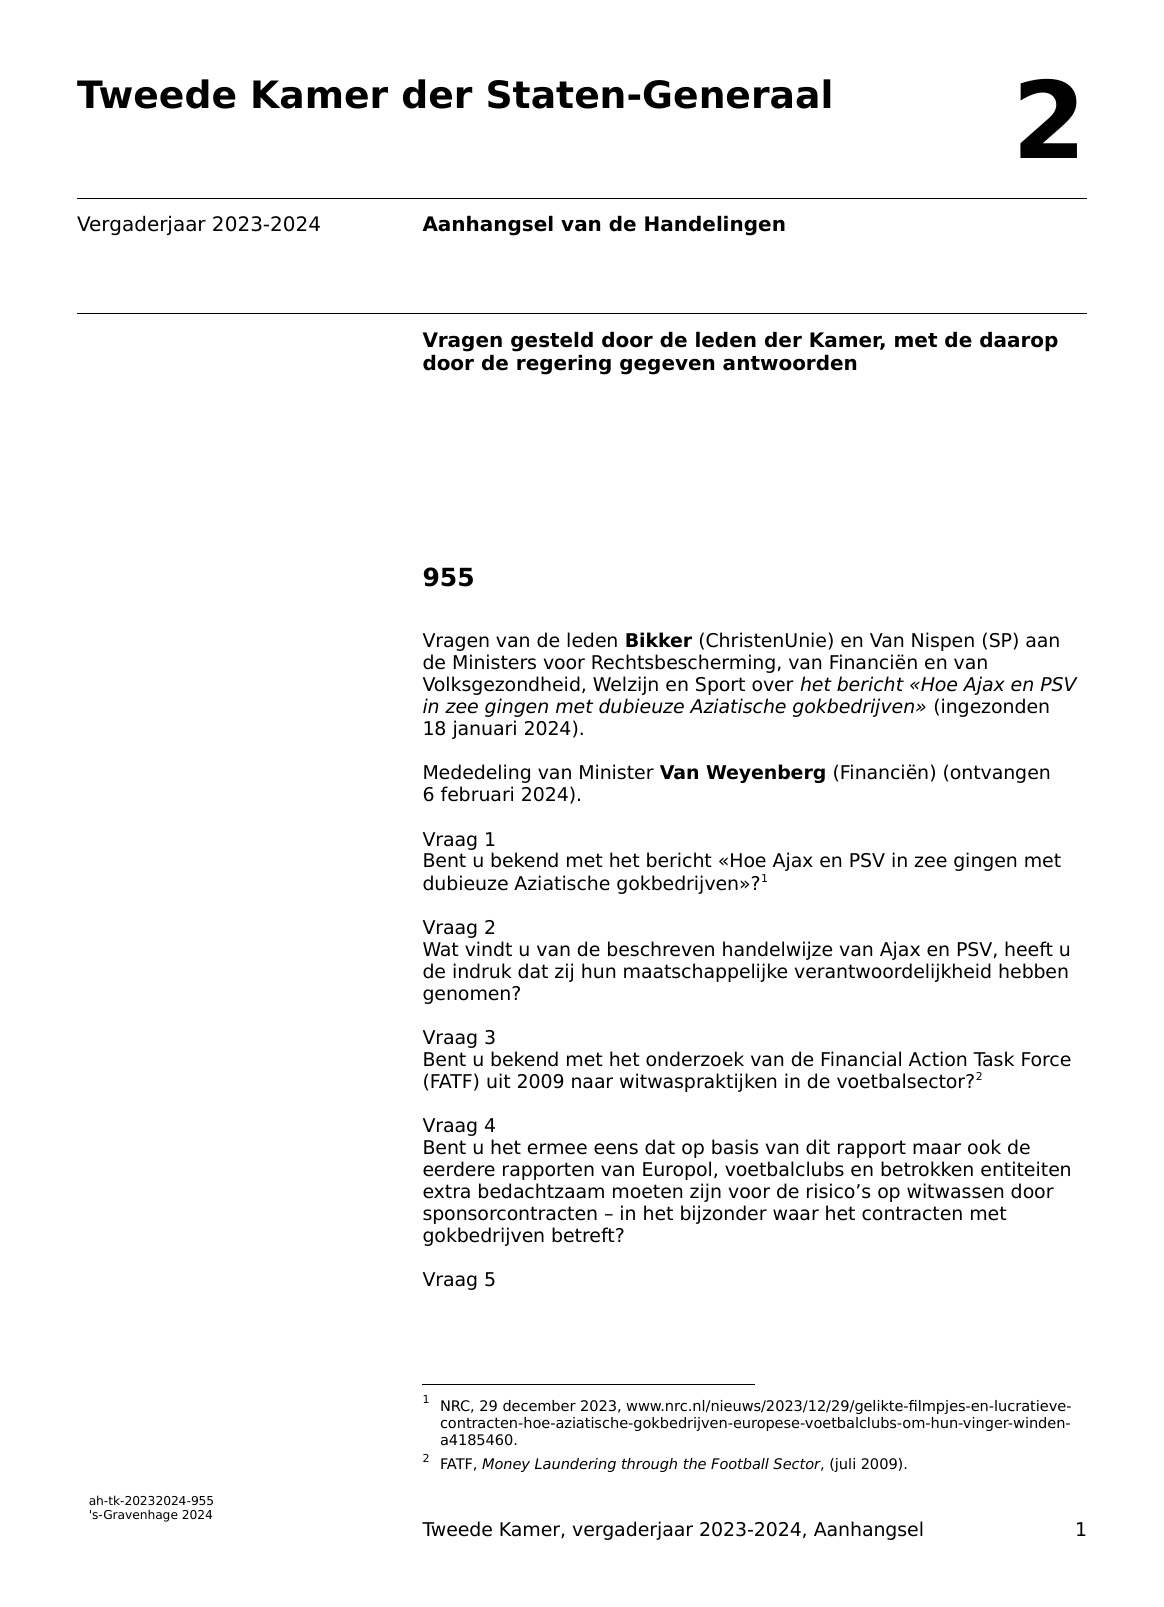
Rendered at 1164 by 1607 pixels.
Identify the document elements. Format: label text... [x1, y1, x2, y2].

text Vragen van de leden Bikker (ChristenUnie) en Van Nispen (SP) aan de Ministers voor Rechtsbescherming, van Financiën en van Volksgezondheid, Welzijn en Sport over het bericht «Hoe Ajax en PSV in zee gingen met dubieuze Aziatische gokbedrijven» (ingezonden 18 januari 2024). [422, 630, 1087, 740]
text Vraag 5 [422, 1269, 1087, 1291]
table_header Tweede Kamer der Staten-Generaal [77, 59, 886, 198]
table_header 2 [886, 59, 1087, 198]
text Vraag 2 [422, 917, 1087, 938]
table_cell Vragen gesteld door de leden der Kamer, met de daarop door de regering gegeven antwoorden [422, 314, 1087, 375]
text Wat vindt u van de beschreven handelwijze van Ajax en PSV, heeft u de indruk dat zij hun maatschappelijke verantwoordelijkheid hebben genomen? [422, 938, 1087, 1004]
text 's-Gravenhage 2024 [88, 1508, 323, 1522]
text Vraag 4 [422, 1115, 1087, 1137]
table_cell Vergaderjaar 2023-2024 [77, 199, 422, 313]
text Mededeling van Minister Van Weyenberg (Financiën) (ontvangen 6 februari 2024). [422, 762, 1087, 806]
table_cell Aanhangsel van de Handelingen [422, 199, 1087, 313]
text 955 [422, 563, 1087, 592]
text Vraag 3 [422, 1027, 1087, 1049]
table_cell [77, 314, 422, 375]
text NRC, 29 december 2023, www.nrc.nl/nieuws/2023/12/29/gelikte-filmpjes-en-lucratieve-contracten-hoe-aziatische-gokbedrijven-europese-voetbalclubs-om-hun-vinger-winden-a4185460. [422, 1393, 1087, 1449]
text Bent u bekend met het bericht «Hoe Ajax en PSV in zee gingen met dubieuze Aziatische gokbedrijven»? [422, 850, 1087, 894]
text ah-tk-20232024-955 [88, 1494, 323, 1508]
text Bent u bekend met het onderzoek van de Financial Action Task Force (FATF) uit 2009 naar witwaspraktijken in de voetbalsector? [422, 1049, 1087, 1093]
text Vraag 1 [422, 828, 1087, 850]
text Bent u het ermee eens dat op basis van dit rapport maar ook de eerdere rapporten van Europol, voetbalclubs en betrokken entiteiten extra bedachtzaam moeten zijn voor de risico’s op witwassen door sponsorcontracten – in het bijzonder waar het contracten met gokbedrijven betreft? [422, 1137, 1087, 1247]
text FATF, Money Laundering through the Football Sector, (juli 2009). [422, 1452, 1087, 1474]
